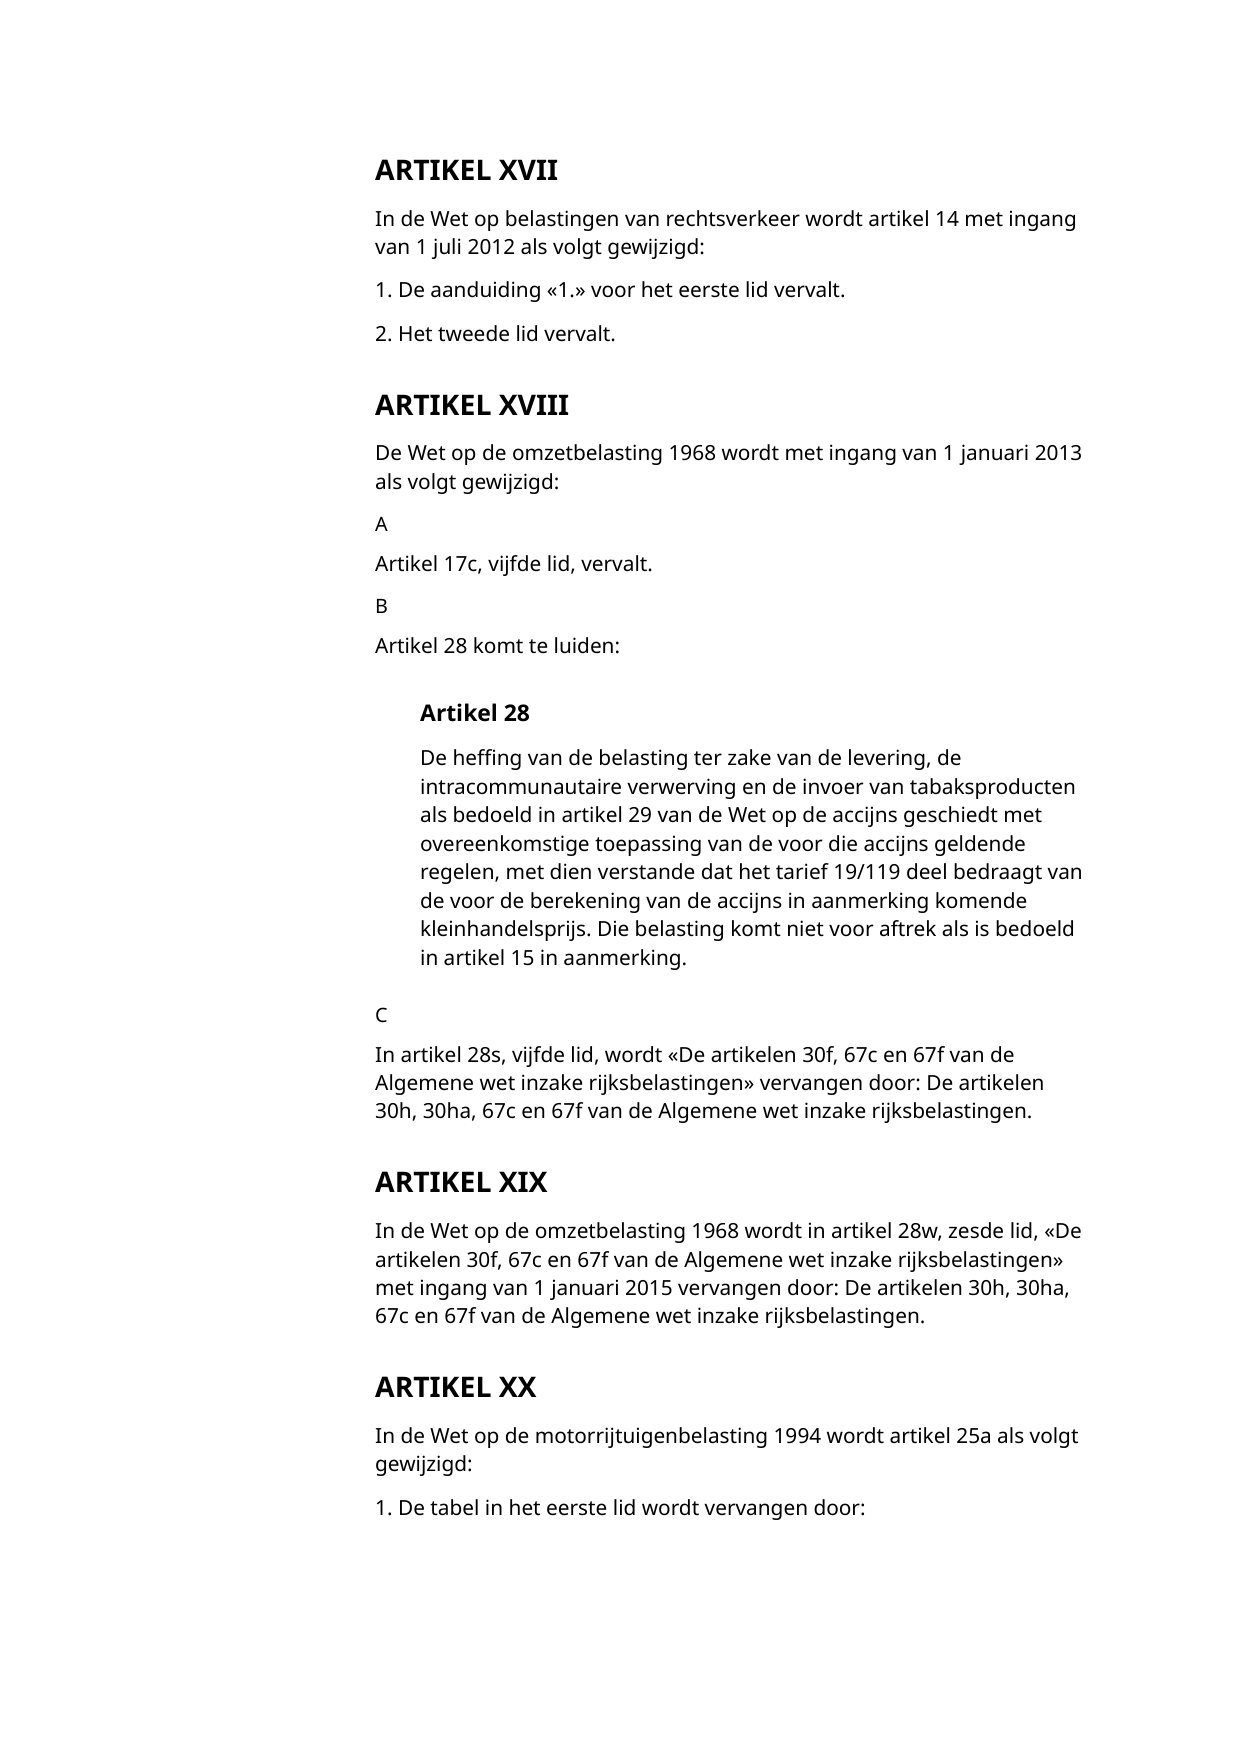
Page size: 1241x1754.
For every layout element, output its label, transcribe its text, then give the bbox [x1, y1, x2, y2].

text C [375, 1001, 1090, 1028]
subtitle ARTIKEL XVIII [375, 385, 1090, 423]
text Artikel 28 komt te luiden: [375, 631, 1090, 660]
text In de Wet op belastingen van rechtsverkeer wordt artikel 14 met ingang van 1 juli 2012 als volgt gewijzigd: [375, 204, 1090, 261]
subtitle ARTIKEL XX [375, 1367, 1090, 1406]
text A [375, 510, 1090, 537]
text In de Wet op de motorrijtuigenbelasting 1994 wordt artikel 25a als volgt gewijzigd: [375, 1421, 1090, 1478]
text De heffing van de belasting ter zake van de levering, de intracommunautaire verwerving en de invoer van tabaksproducten als bedoeld in artikel 29 van de Wet op de accijns geschiedt met overeenkomstige toepassing van de voor die accijns geldende regelen, met dien verstande dat het tarief 19/119 deel bedraagt van de voor de berekening van de accijns in aanmerking komende kleinhandelsprijs. Die belasting komt niet voor aftrek als is bedoeld in artikel 15 in aanmerking. [420, 743, 1090, 971]
text 1. De aanduiding «1.» voor het eerste lid vervalt. [375, 276, 1090, 304]
subtitle ARTIKEL XIX [375, 1163, 1090, 1201]
text In artikel 28s, vijfde lid, wordt «De artikelen 30f, 67c en 67f van de Algemene wet inzake rijksbelastingen» vervangen door: De artikelen 30h, 30ha, 67c en 67f van de Algemene wet inzake rijksbelastingen. [375, 1040, 1090, 1125]
text In de Wet op de omzetbelasting 1968 wordt in artikel 28w, zesde lid, «De artikelen 30f, 67c en 67f van de Algemene wet inzake rijksbelastingen» met ingang van 1 januari 2015 vervangen door: De artikelen 30h, 30ha, 67c en 67f van de Algemene wet inzake rijksbelastingen. [375, 1216, 1090, 1330]
text B [375, 593, 1090, 619]
text 1. De tabel in het eerste lid wordt vervangen door: [375, 1493, 1090, 1521]
text De Wet op de omzetbelasting 1968 wordt met ingang van 1 januari 2013 als volgt gewijzigd: [375, 438, 1090, 495]
subtitle Artikel 28 [420, 697, 1090, 728]
subtitle ARTIKEL XVII [375, 150, 1090, 189]
text Artikel 17c, vijfde lid, vervalt. [375, 549, 1090, 578]
text 2. Het tweede lid vervalt. [375, 319, 1090, 347]
